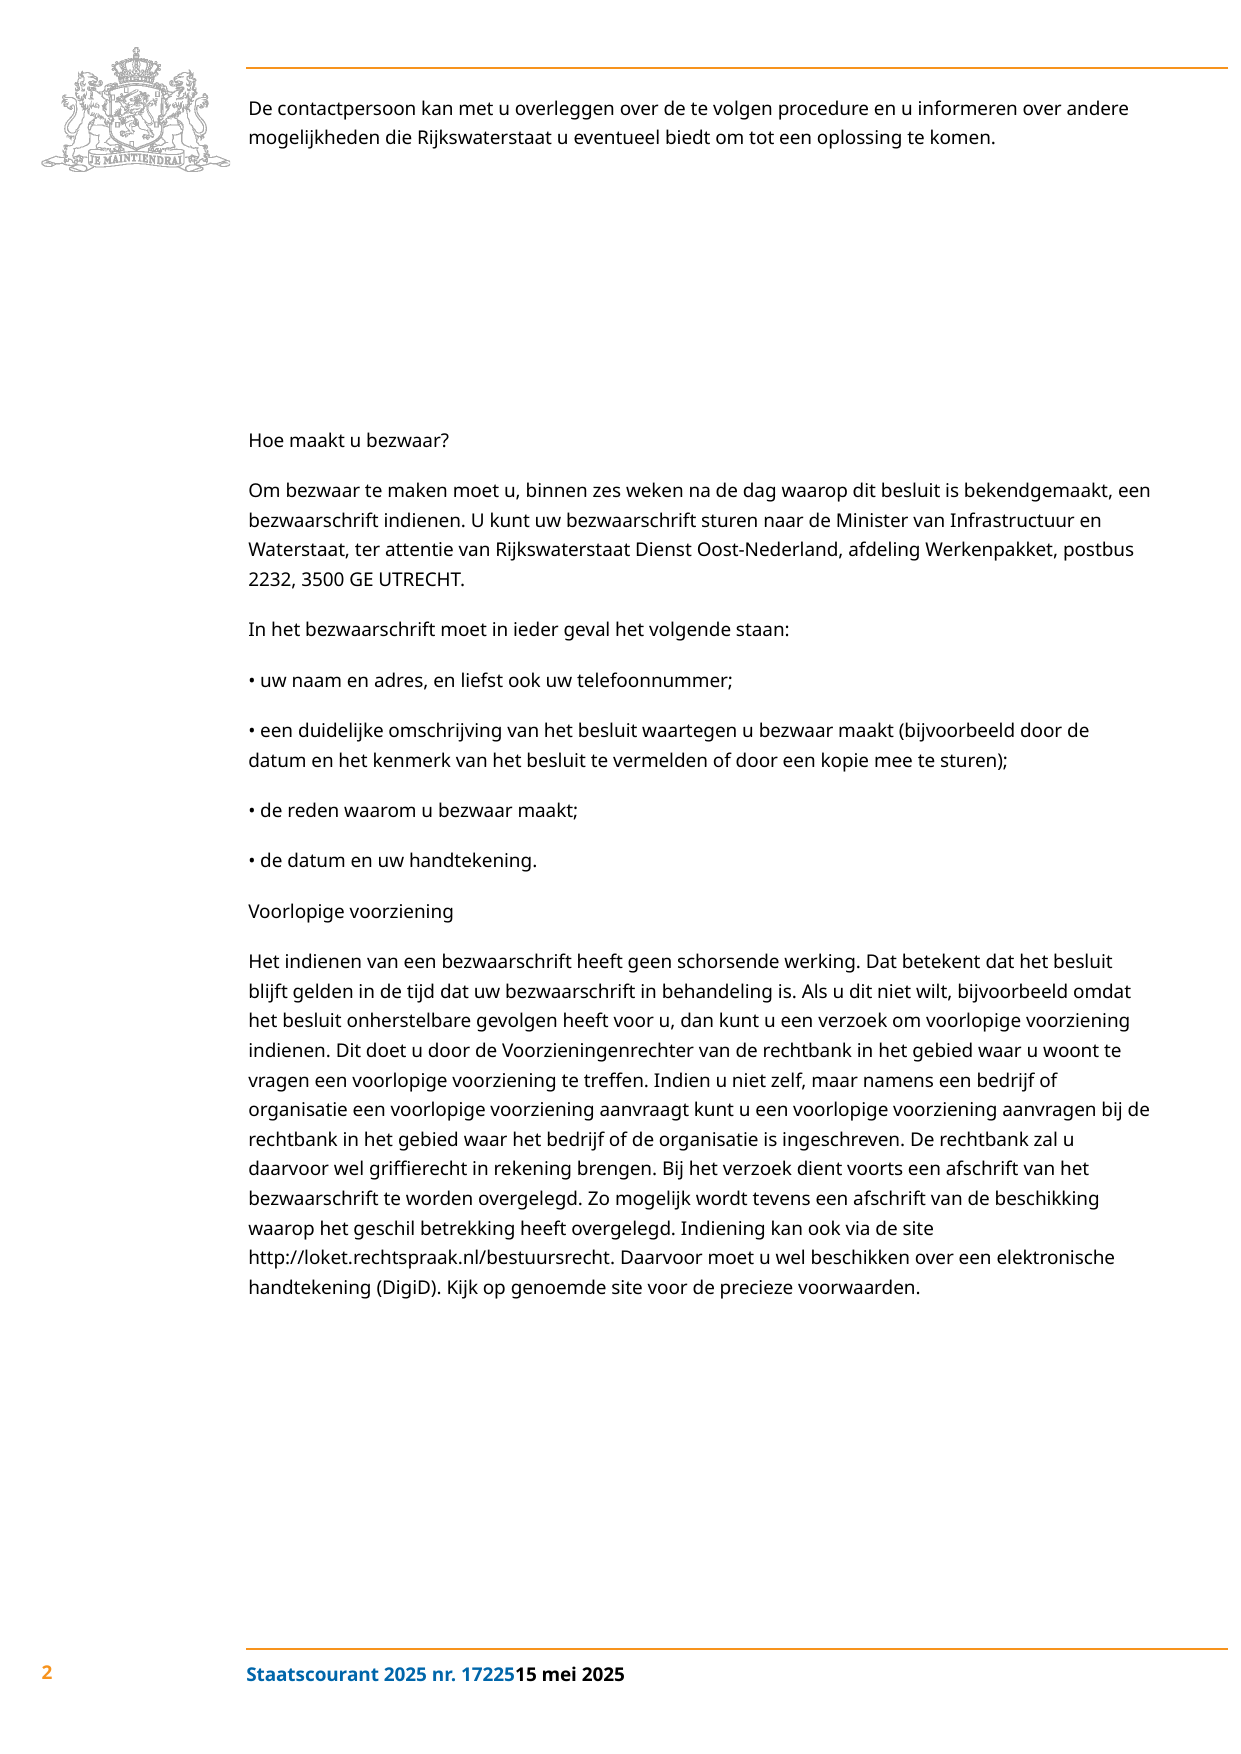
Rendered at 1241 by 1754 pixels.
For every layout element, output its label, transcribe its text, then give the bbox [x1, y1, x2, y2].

text In het bezwaarschrift moet in ieder geval het volgende staan: [248, 616, 1152, 642]
text • de reden waarom u bezwaar maakt; [248, 797, 1152, 823]
text Het indienen van een bezwaarschrift heeft geen schorsende werking. Dat betekent dat het besluit blijft gelden in de tijd dat uw bezwaarschrift in behandeling is. Als u dit niet wilt, bijvoorbeeld omdat het besluit onherstelbare gevolgen heeft voor u, dan kunt u een verzoek om voorlopige voorziening indienen. Dit doet u door de Voorzieningenrechter van de rechtbank in het gebied waar u woont te vragen een voorlopige voorziening te treffen. Indien u niet zelf, maar namens een bedrijf of organisatie een voorlopige voorziening aanvraagt kunt u een voorlopige voorziening aanvragen bij de rechtbank in het gebied waar het bedrijf of de organisatie is ingeschreven. De rechtbank zal u daarvoor wel griffierecht in rekening brengen. Bij het verzoek dient voorts een afschrift van het bezwaarschrift te worden overgelegd. Zo mogelijk wordt tevens een afschrift van de beschikking waarop het geschil betrekking heeft overgelegd. Indiening kan ook via de site http://loket.rechtspraak.nl/bestuursrecht. Daarvoor moet u wel beschikken over een elektronische handtekening (DigiD). Kijk op genoemde site voor de precieze voorwaarden. [248, 948, 1152, 1300]
text Hoe maakt u bezwaar? [248, 427, 1152, 453]
text Voorlopige voorziening [248, 898, 1152, 924]
picture [41, 47, 231, 172]
text • uw naam en adres, en liefst ook uw telefoonnummer; [248, 667, 1152, 693]
text • de datum en uw handtekening. [248, 848, 1152, 873]
text De contactpersoon kan met u overleggen over de te volgen procedure en u informeren over andere mogelijkheden die Rijkswaterstaat u eventueel biedt om tot een oplossing te komen. [248, 95, 1152, 150]
text Om bezwaar te maken moet u, binnen zes weken na de dag waarop dit besluit is bekendgemaakt, een bezwaarschrift indienen. U kunt uw bezwaarschrift sturen naar de Minister van Infrastructuur en Waterstaat, ter attentie van Rijkswaterstaat Dienst Oost-Nederland, afdeling Werkenpakket, postbus 2232, 3500 GE UTRECHT. [248, 477, 1152, 592]
text • een duidelijke omschrijving van het besluit waartegen u bezwaar maakt (bijvoorbeeld door de datum en het kenmerk van het besluit te vermelden of door een kopie mee te sturen); [248, 717, 1152, 773]
